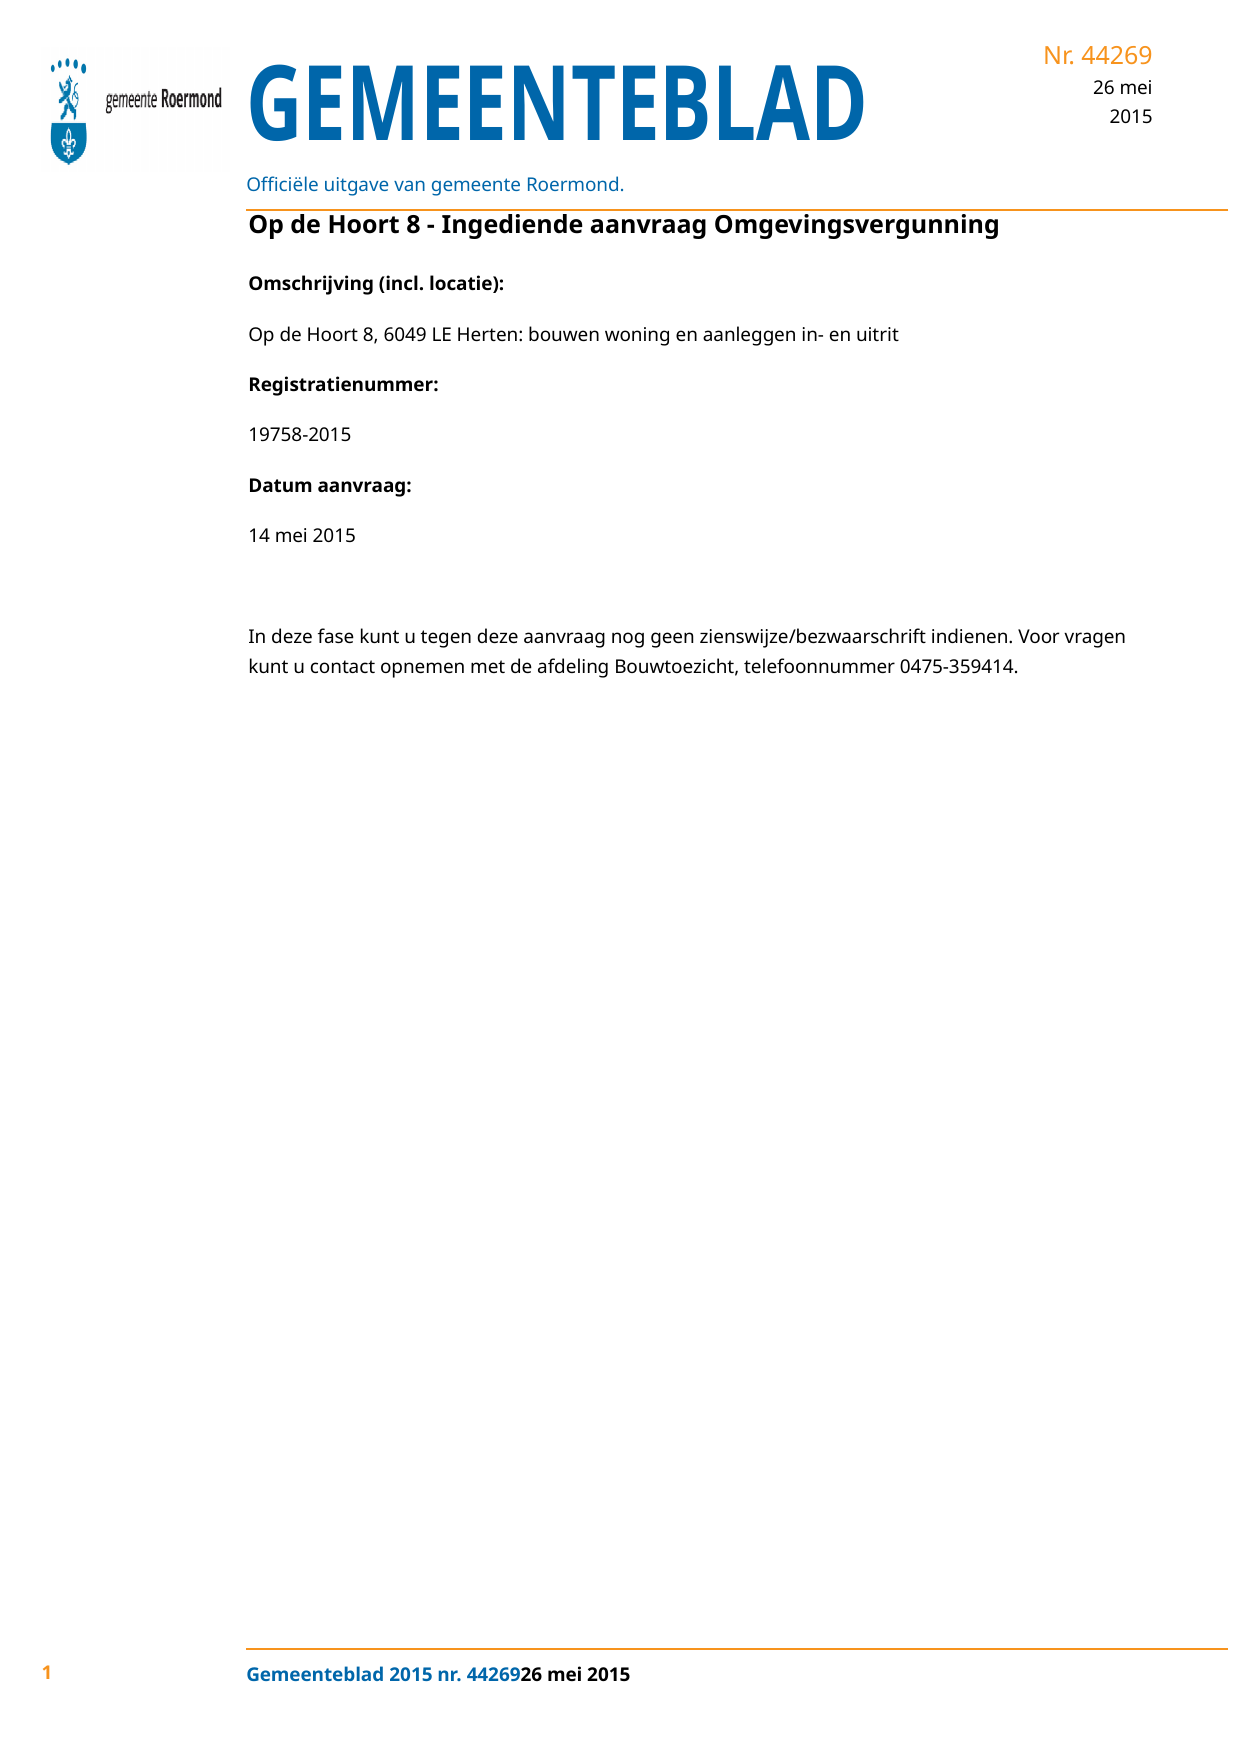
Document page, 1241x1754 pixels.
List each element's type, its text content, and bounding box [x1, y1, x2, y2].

text 19758-2015 [248, 422, 1152, 447]
text Op de Hoort 8, 6049 LE Herten: bouwen woning en aanleggen in- en uitrit [248, 321, 1152, 346]
text 14 mei 2015 [248, 522, 1152, 548]
text Omschrijving (incl. locatie): [248, 270, 1152, 296]
text Op de Hoort 8 - Ingediende aanvraag Omgevingsvergunning [248, 211, 1152, 241]
picture [41, 47, 231, 172]
text In deze fase kunt u tegen deze aanvraag nog geen zienswijze/bezwaarschrift indienen. Voor vragen kunt u contact opnemen met de afdeling Bouwtoezicht, telefoonnummer 0475-359414. [248, 623, 1152, 678]
text Datum aanvraag: [248, 472, 1152, 498]
text Registratienummer: [248, 371, 1152, 397]
